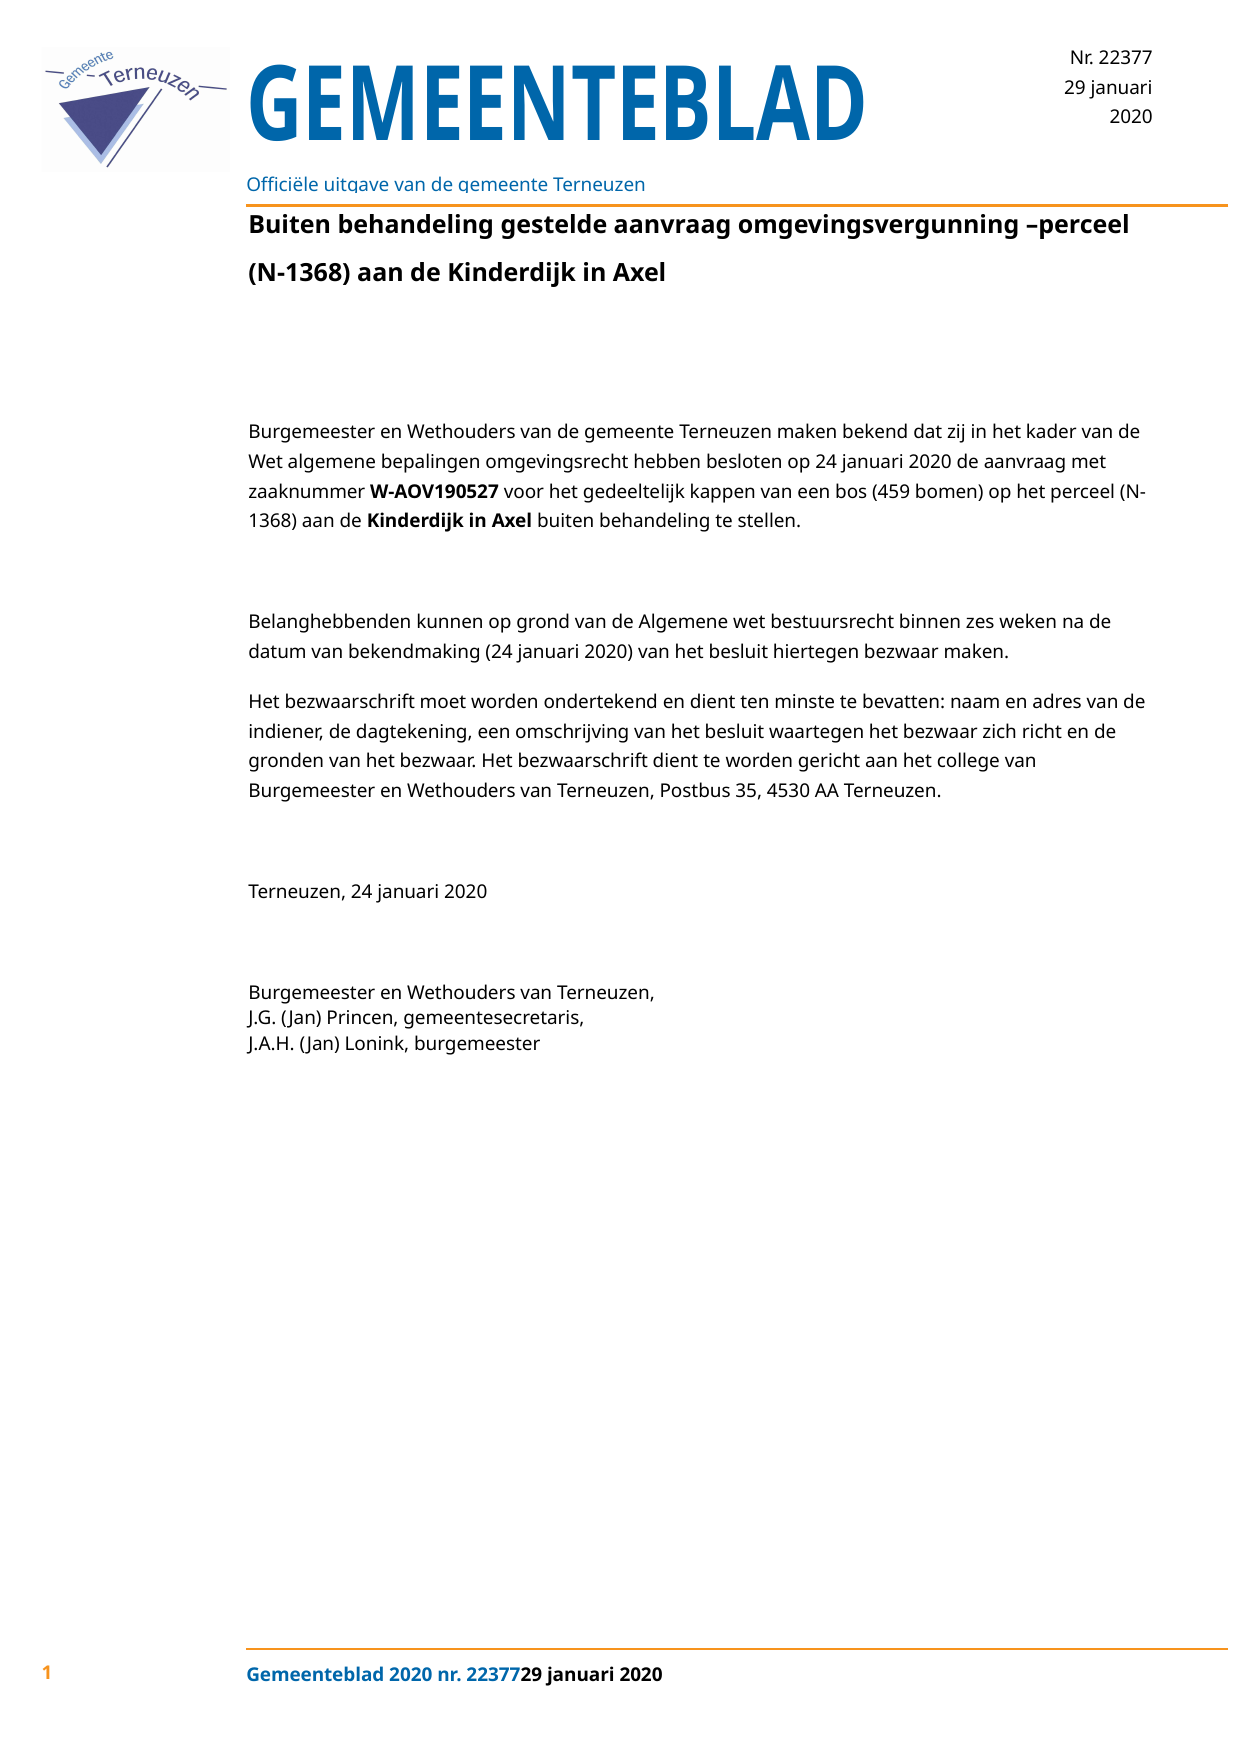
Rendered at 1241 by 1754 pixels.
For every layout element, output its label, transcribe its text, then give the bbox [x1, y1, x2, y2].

text Buiten behandeling gestelde aanvraag omgevingsvergunning –perceel (N-1368) aan de Kinderdijk in Axel [248, 207, 1152, 288]
table_cell [837, 1005, 1152, 1030]
picture [41, 47, 231, 172]
text Het bezwaarschrift moet worden ondertekend en dient ten minste te bevatten: naam en adres van de indiener, de dagtekening, een omschrijving van het besluit waartegen het bezwaar zich richt en de gronden van het bezwaar. Het bezwaarschrift dient te worden gericht aan het college van Burgemeester en Wethouders van Terneuzen, Postbus 35, 4530 AA Terneuzen. [248, 688, 1152, 803]
table_cell J.A.H. (Jan) Lonink, burgemeester [248, 1030, 1152, 1056]
table_cell J.G. (Jan) Princen, gemeentesecretaris, [248, 1005, 837, 1030]
table_header Burgemeester en Wethouders van Terneuzen, [248, 979, 1152, 1004]
text Burgemeester en Wethouders van de gemeente Terneuzen maken bekend dat zij in het kader van de Wet algemene bepalingen omgevingsrecht hebben besloten op 24 januari 2020 de aanvraag met zaaknummer W-AOV190527 voor het gedeeltelijk kappen van een bos (459 bomen) op het perceel (N-1368) aan de Kinderdijk in Axel buiten behandeling te stellen. [248, 419, 1152, 533]
text Terneuzen, 24 januari 2020 [248, 878, 1152, 904]
text Belanghebbenden kunnen op grond van de Algemene wet bestuursrecht binnen zes weken na de datum van bekendmaking (24 januari 2020) van het besluit hiertegen bezwaar maken. [248, 608, 1152, 664]
